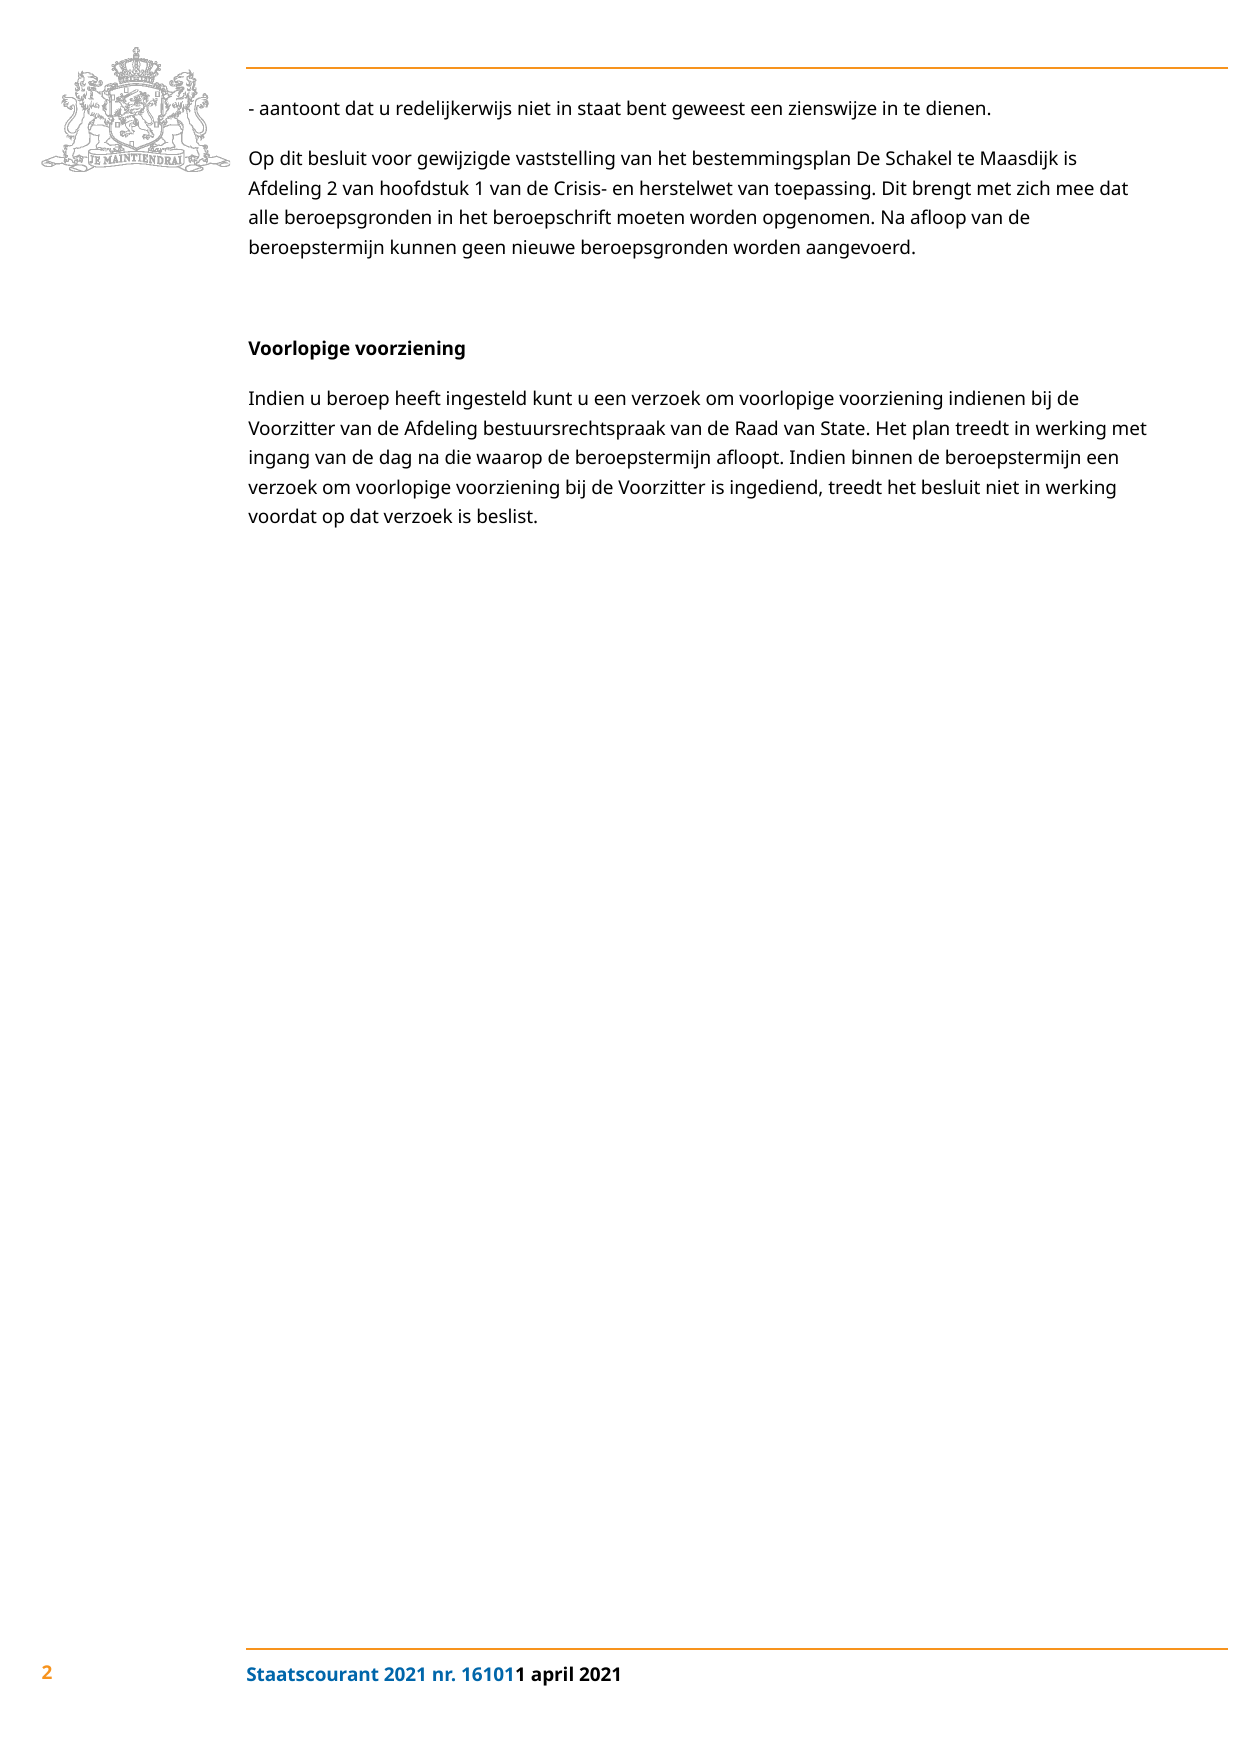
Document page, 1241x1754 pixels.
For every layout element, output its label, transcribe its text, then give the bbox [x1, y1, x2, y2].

text Voorlopige voorziening [248, 335, 1152, 361]
text Indien u beroep heeft ingesteld kunt u een verzoek om voorlopige voorziening indienen bij de Voorzitter van de Afdeling bestuursrechtspraak van de Raad van State. Het plan treedt in werking met ingang van de dag na die waarop de beroepstermijn afloopt. Indien binnen de beroepstermijn een verzoek om voorlopige voorziening bij de Voorzitter is ingediend, treedt het besluit niet in werking voordat op dat verzoek is beslist. [248, 385, 1152, 529]
picture [41, 47, 231, 172]
text - aantoont dat u redelijkerwijs niet in staat bent geweest een zienswijze in te dienen. [248, 95, 1152, 121]
text Op dit besluit voor gewijzigde vaststelling van het bestemmingsplan De Schakel te Maasdijk is Afdeling 2 van hoofdstuk 1 van de Crisis- en herstelwet van toepassing. Dit brengt met zich mee dat alle beroepsgronden in het beroepschrift moeten worden opgenomen. Na afloop van de beroepstermijn kunnen geen nieuwe beroepsgronden worden aangevoerd. [248, 145, 1152, 260]
